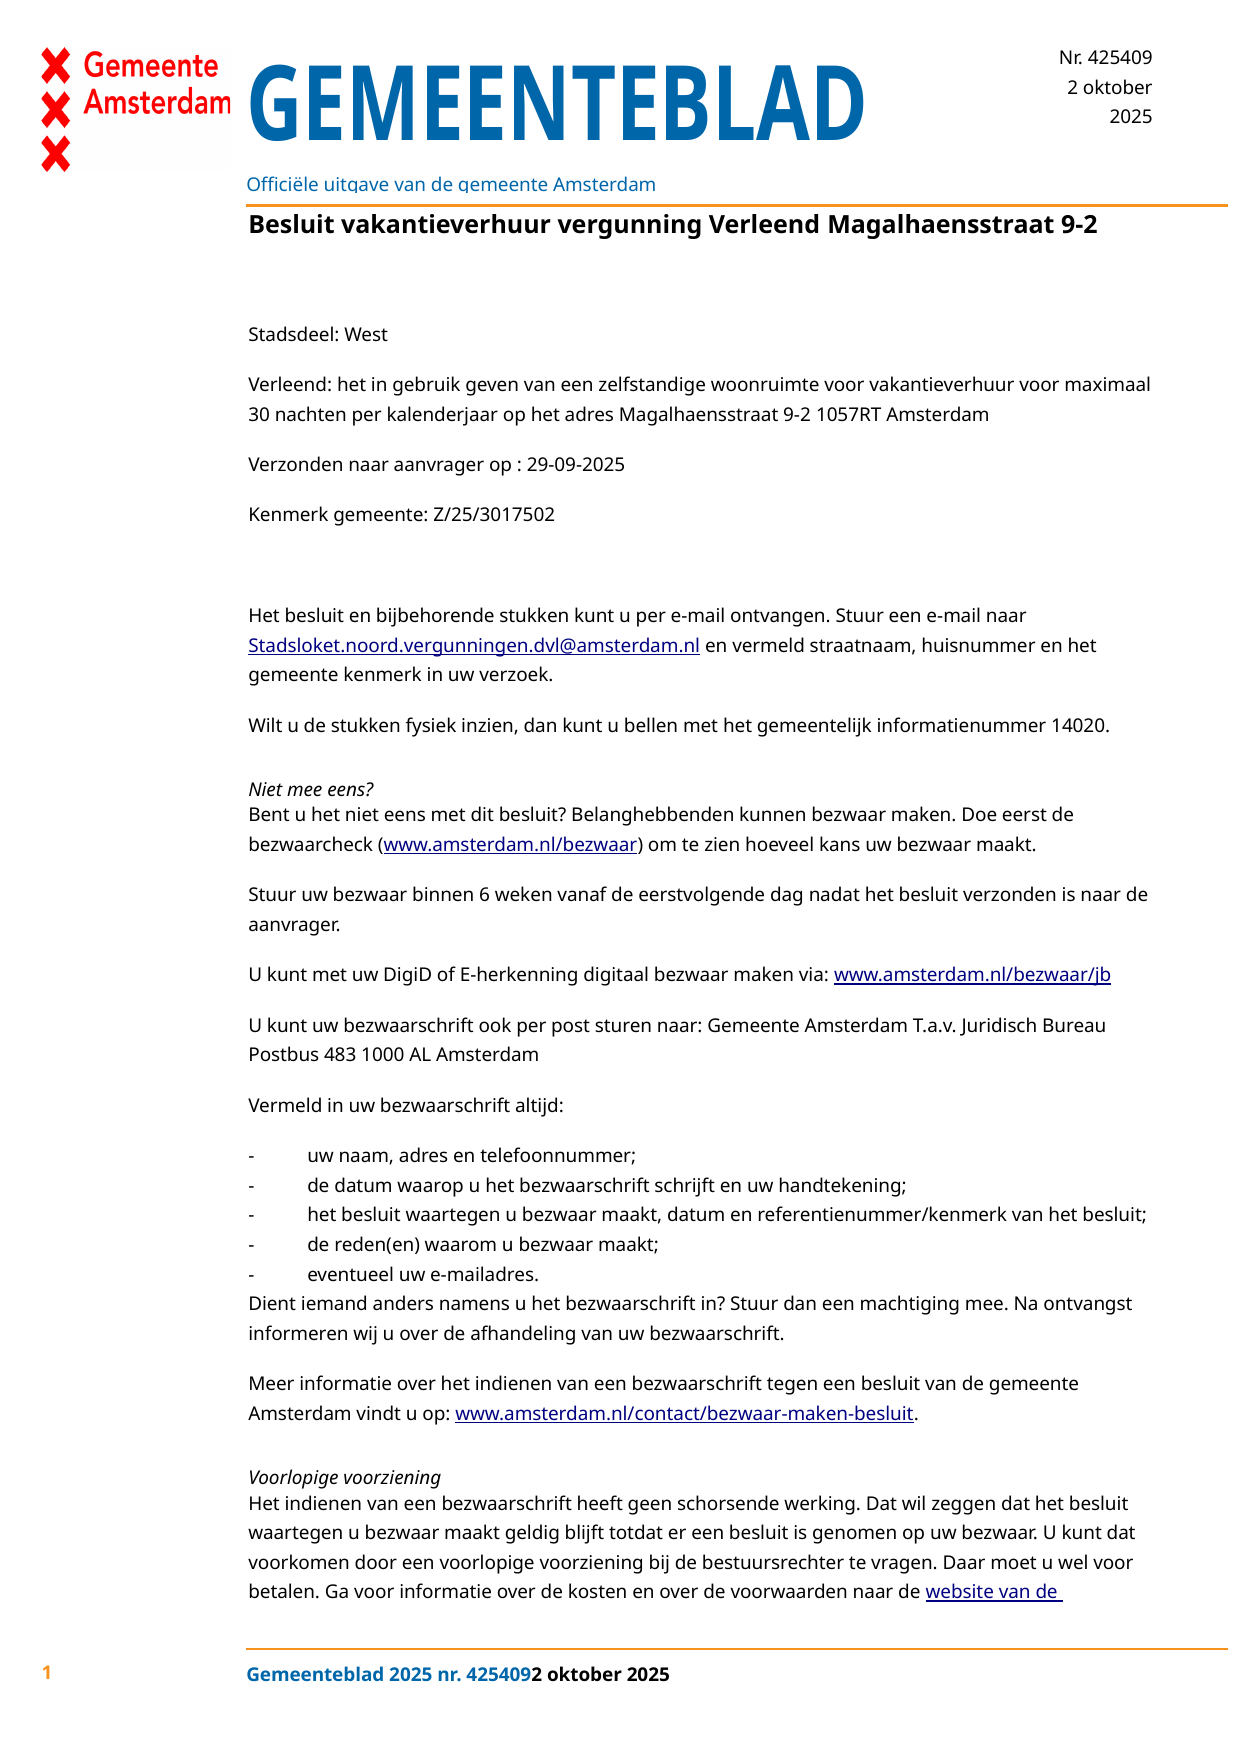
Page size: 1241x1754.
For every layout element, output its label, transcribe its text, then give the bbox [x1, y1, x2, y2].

text Wilt u de stukken fysiek inzien, dan kunt u bellen met het gemeentelijk informatienummer 14020. [248, 712, 1152, 738]
list de datum waarop u het bezwaarschrift schrijft en uw handtekening; [248, 1172, 1152, 1198]
text Meer informatie over het indienen van een bezwaarschrift tegen een besluit van de gemeente Amsterdam vindt u op: www.amsterdam.nl/contact/bezwaar-maken-besluit. [248, 1370, 1152, 1426]
picture [41, 47, 231, 172]
text Het indienen van een bezwaarschrift heeft geen schorsende werking. Dat wil zeggen dat het besluit waartegen u bezwaar maakt geldig blijft totdat er een besluit is genomen op uw bezwaar. U kunt dat voorkomen door een voorlopige voorziening bij de bestuursrechter te vragen. Daar moet u wel voor betalen. Ga voor informatie over de kosten en over de voorwaarden naar de website van de [248, 1490, 1152, 1604]
list de reden(en) waarom u bezwaar maakt; [248, 1231, 1152, 1257]
text U kunt uw bezwaarschrift ook per post sturen naar: Gemeente Amsterdam T.a.v. Juridisch Bureau Postbus 483 1000 AL Amsterdam [248, 1012, 1152, 1067]
text Voorlopige voorziening [248, 1464, 1152, 1490]
text Niet mee eens? [248, 776, 1152, 802]
text Bent u het niet eens met dit besluit? Belanghebbenden kunnen bezwaar maken. Doe eerst de bezwaarcheck (www.amsterdam.nl/bezwaar) om te zien hoeveel kans uw bezwaar maakt. [248, 802, 1152, 857]
text Vermeld in uw bezwaarschrift altijd: [248, 1092, 1152, 1118]
text Dient iemand anders namens u het bezwaarschrift in? Stuur dan een machtiging mee. Na ontvangst informeren wij u over de afhandeling van uw bezwaarschrift. [248, 1290, 1152, 1346]
text Verleend: het in gebruik geven van een zelfstandige woonruimte voor vakantieverhuur voor maximaal 30 nachten per kalenderjaar op het adres Magalhaensstraat 9-2 1057RT Amsterdam [248, 371, 1152, 426]
text Verzonden naar aanvrager op : 29-09-2025 [248, 451, 1152, 477]
text Kenmerk gemeente: Z/25/3017502 [248, 502, 1152, 527]
text U kunt met uw DigiD of E-herkenning digitaal bezwaar maken via: www.amsterdam.nl/bezwaar/jb [248, 962, 1152, 987]
list het besluit waartegen u bezwaar maakt, datum en referentienummer/kenmerk van het besluit; [248, 1202, 1152, 1227]
list uw naam, adres en telefoonnummer; [248, 1142, 1152, 1168]
text Besluit vakantieverhuur vergunning Verleend Magalhaensstraat 9-2 [248, 207, 1152, 241]
text Het besluit en bijbehorende stukken kunt u per e-mail ontvangen. Stuur een e-mail naar Stadsloket.noord.vergunningen.dvl@amsterdam.nl en vermeld straatnaam, huisnummer en het gemeente kenmerk in uw verzoek. [248, 602, 1152, 687]
text Stuur uw bezwaar binnen 6 weken vanaf de eerstvolgende dag nadat het besluit verzonden is naar de aanvrager. [248, 882, 1152, 937]
text Stadsdeel: West [248, 321, 1152, 346]
list eventueel uw e-mailadres. [248, 1261, 1152, 1287]
